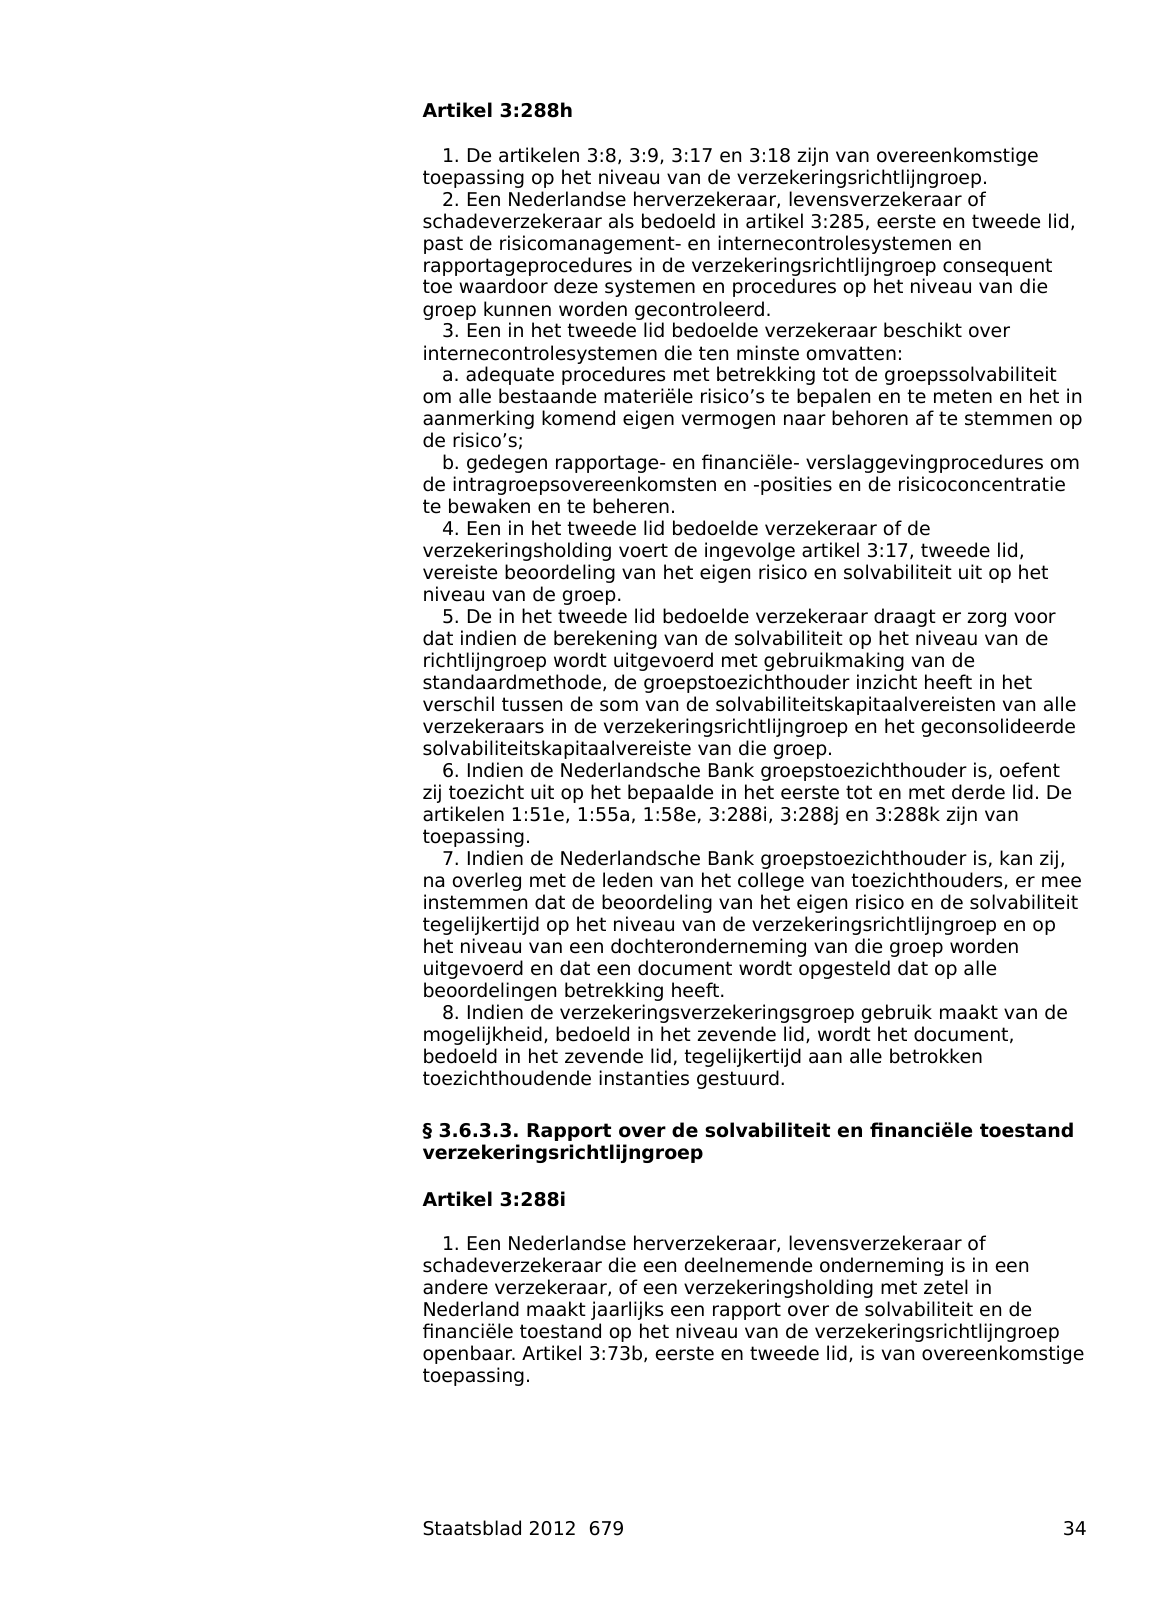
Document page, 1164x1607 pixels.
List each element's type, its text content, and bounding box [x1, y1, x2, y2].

text b. gedegen rapportage- en financiële- verslaggevingprocedures om de intragroepsovereenkomsten en -posities en de risicoconcentratie te bewaken en te beheren. [422, 452, 1087, 518]
text 1. Een Nederlandse herverzekeraar, levensverzekeraar of schadeverzekeraar die een deelnemende onderneming is in een andere verzekeraar, of een verzekeringsholding met zetel in Nederland maakt jaarlijks een rapport over de solvabiliteit en de financiële toestand op het niveau van de verzekeringsrichtlijngroep openbaar. Artikel 3:73b, eerste en tweede lid, is van overeenkomstige toepassing. [422, 1233, 1087, 1387]
text 1. De artikelen 3:8, 3:9, 3:17 en 3:18 zijn van overeenkomstige toepassing op het niveau van de verzekeringsrichtlijngroep. [422, 144, 1087, 188]
subtitle Artikel 3:288i [422, 1189, 1087, 1211]
text 6. Indien de Nederlandsche Bank groepstoezichthouder is, oefent zij toezicht uit op het bepaalde in het eerste tot en met derde lid. De artikelen 1:51e, 1:55a, 1:58e, 3:288i, 3:288j en 3:288k zijn van toepassing. [422, 760, 1087, 848]
subtitle § 3.6.3.3. Rapport over de solvabiliteit en financiële toestand verzekeringsrichtlijngroep [422, 1120, 1087, 1164]
text 8. Indien de verzekeringsverzekeringsgroep gebruik maakt van de mogelijkheid, bedoeld in het zevende lid, wordt het document, bedoeld in het zevende lid, tegelijkertijd aan alle betrokken toezichthoudende instanties gestuurd. [422, 1002, 1087, 1090]
text a. adequate procedures met betrekking tot de groepssolvabiliteit om alle bestaande materiële risico’s te bepalen en te meten en het in aanmerking komend eigen vermogen naar behoren af te stemmen op de risico’s; [422, 364, 1087, 452]
text 3. Een in het tweede lid bedoelde verzekeraar beschikt over internecontrolesystemen die ten minste omvatten: [422, 320, 1087, 364]
subtitle Artikel 3:288h [422, 100, 1087, 122]
text 2. Een Nederlandse herverzekeraar, levensverzekeraar of schadeverzekeraar als bedoeld in artikel 3:285, eerste en tweede lid, past de risicomanagement- en internecontrolesystemen en rapportageprocedures in de verzekeringsrichtlijngroep consequent toe waardoor deze systemen en procedures op het niveau van die groep kunnen worden gecontroleerd. [422, 188, 1087, 320]
text 4. Een in het tweede lid bedoelde verzekeraar of de verzekeringsholding voert de ingevolge artikel 3:17, tweede lid, vereiste beoordeling van het eigen risico en solvabiliteit uit op het niveau van de groep. [422, 518, 1087, 606]
text 5. De in het tweede lid bedoelde verzekeraar draagt er zorg voor dat indien de berekening van de solvabiliteit op het niveau van de richtlijngroep wordt uitgevoerd met gebruikmaking van de standaardmethode, de groepstoezichthouder inzicht heeft in het verschil tussen de som van de solvabiliteitskapitaalvereisten van alle verzekeraars in de verzekeringsrichtlijngroep en het geconsolideerde solvabiliteitskapitaalvereiste van die groep. [422, 606, 1087, 760]
text 7. Indien de Nederlandsche Bank groepstoezichthouder is, kan zij, na overleg met de leden van het college van toezichthouders, er mee instemmen dat de beoordeling van het eigen risico en de solvabiliteit tegelijkertijd op het niveau van de verzekeringsrichtlijngroep en op het niveau van een dochteronderneming van die groep worden uitgevoerd en dat een document wordt opgesteld dat op alle beoordelingen betrekking heeft. [422, 848, 1087, 1002]
